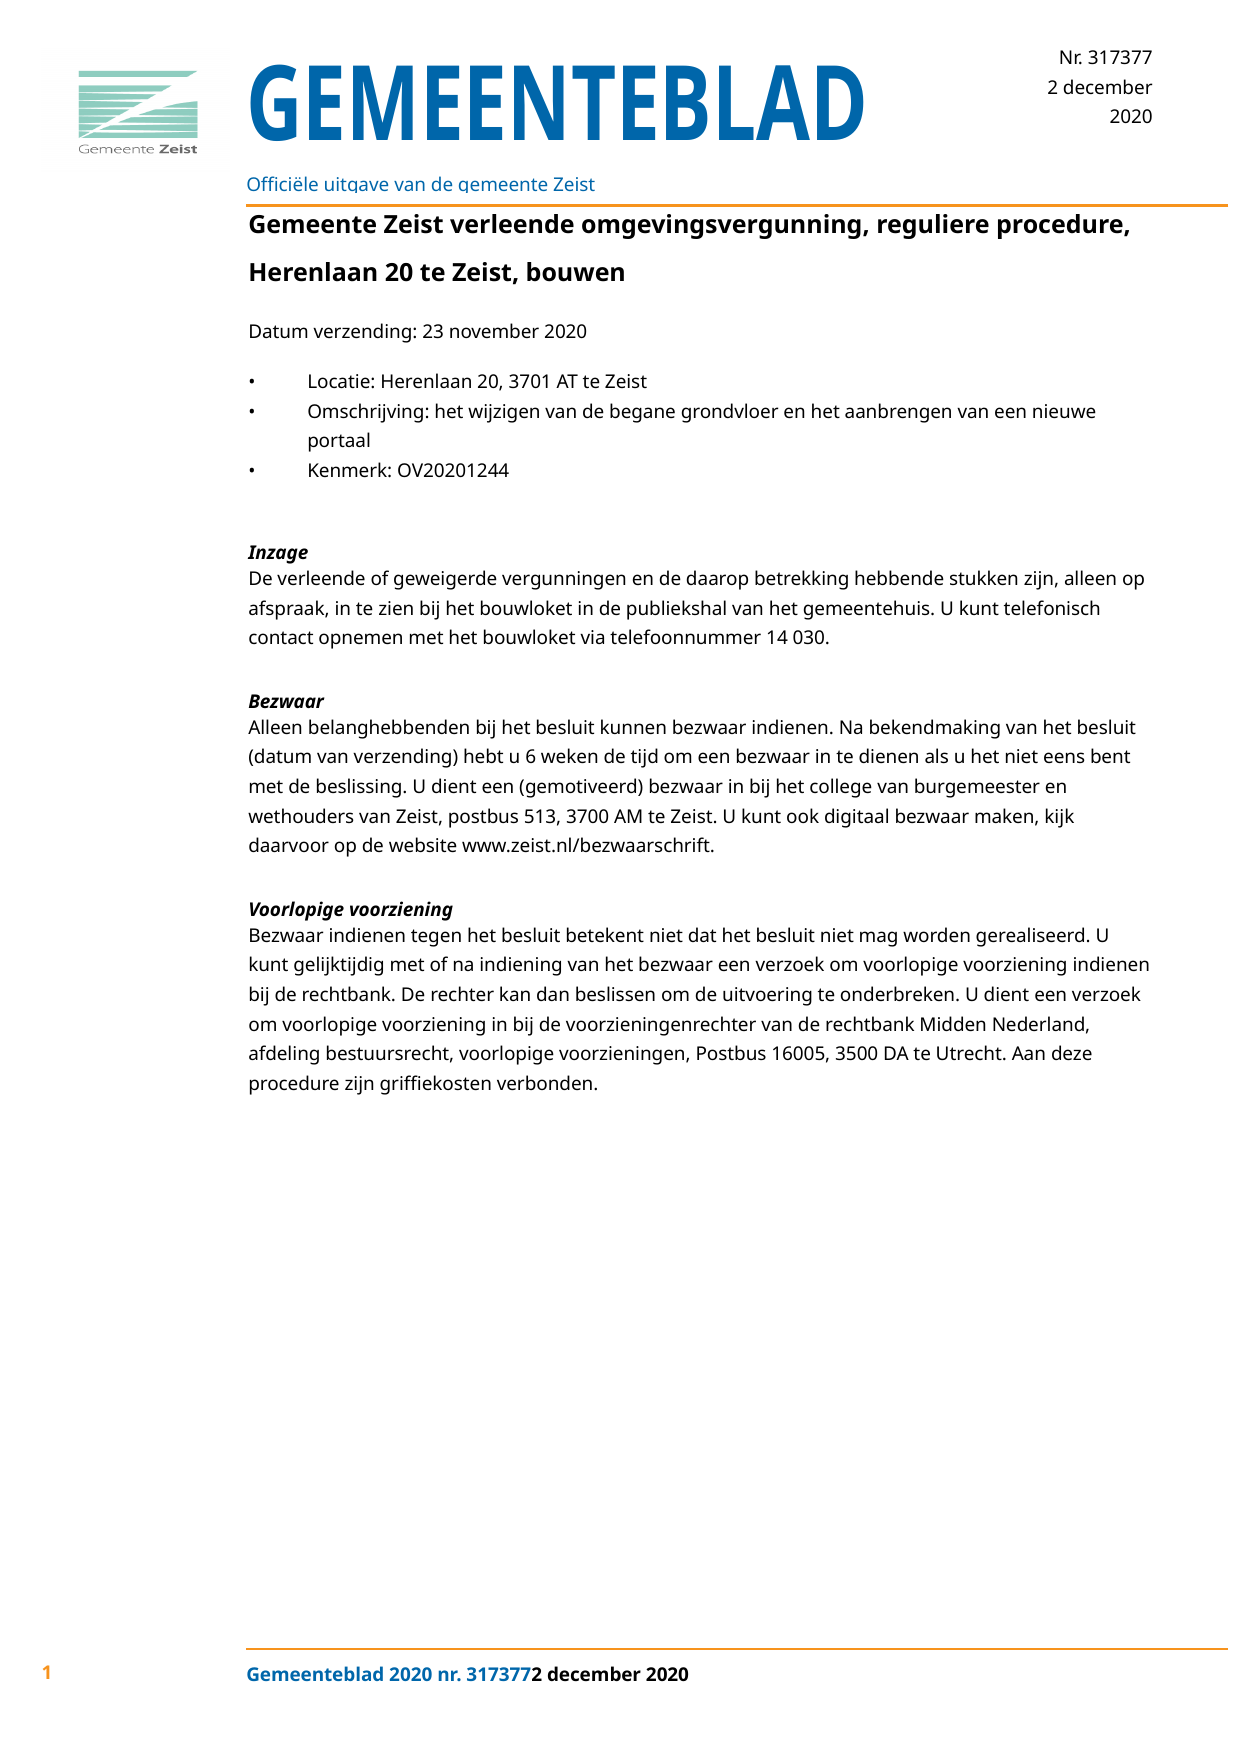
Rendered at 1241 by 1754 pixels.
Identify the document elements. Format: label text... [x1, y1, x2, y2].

text De verleende of geweigerde vergunningen en de daarop betrekking hebbende stukken zijn, alleen op afspraak, in te zien bij het bouwloket in de publiekshal van het gemeentehuis. U kunt telefonisch contact opnemen met het bouwloket via telefoonnummer 14 030. [248, 565, 1152, 650]
picture [41, 47, 231, 172]
text Gemeente Zeist verleende omgevingsvergunning, reguliere procedure, Herenlaan 20 te Zeist, bouwen [248, 207, 1152, 288]
text Datum verzending: 23 november 2020 [248, 318, 1152, 344]
text Inzage [248, 539, 1152, 565]
list Locatie: Herenlaan 20, 3701 AT te Zeist [248, 368, 1152, 394]
text Bezwaar indienen tegen het besluit betekent niet dat het besluit niet mag worden gerealiseerd. U kunt gelijktijdig met of na indiening van het bezwaar een verzoek om voorlopige voorziening indienen bij de rechtbank. De rechter kan dan beslissen om de uitvoering te onderbreken. U dient een verzoek om voorlopige voorziening in bij de voorzieningenrechter van de rechtbank Midden Nederland, afdeling bestuursrecht, voorlopige voorzieningen, Postbus 16005, 3500 DA te Utrecht. Aan deze procedure zijn griffiekosten verbonden. [248, 922, 1152, 1096]
text Alleen belanghebbenden bij het besluit kunnen bezwaar indienen. Na bekendmaking van het besluit (datum van verzending) hebt u 6 weken de tijd om een bezwaar in te dienen als u het niet eens bent met de beslissing. U dient een (gemotiveerd) bezwaar in bij het college van burgemeester en wethouders van Zeist, postbus 513, 3700 AM te Zeist. U kunt ook digitaal bezwaar maken, kijk daarvoor op de website www.zeist.nl/bezwaarschrift. [248, 714, 1152, 858]
text Voorlopige voorziening [248, 896, 1152, 922]
list Kenmerk: OV20201244 [248, 457, 1152, 483]
list Omschrijving: het wijzigen van de begane grondvloer en het aanbrengen van een nieuwe portaal [248, 398, 1152, 453]
text Bezwaar [248, 688, 1152, 714]
